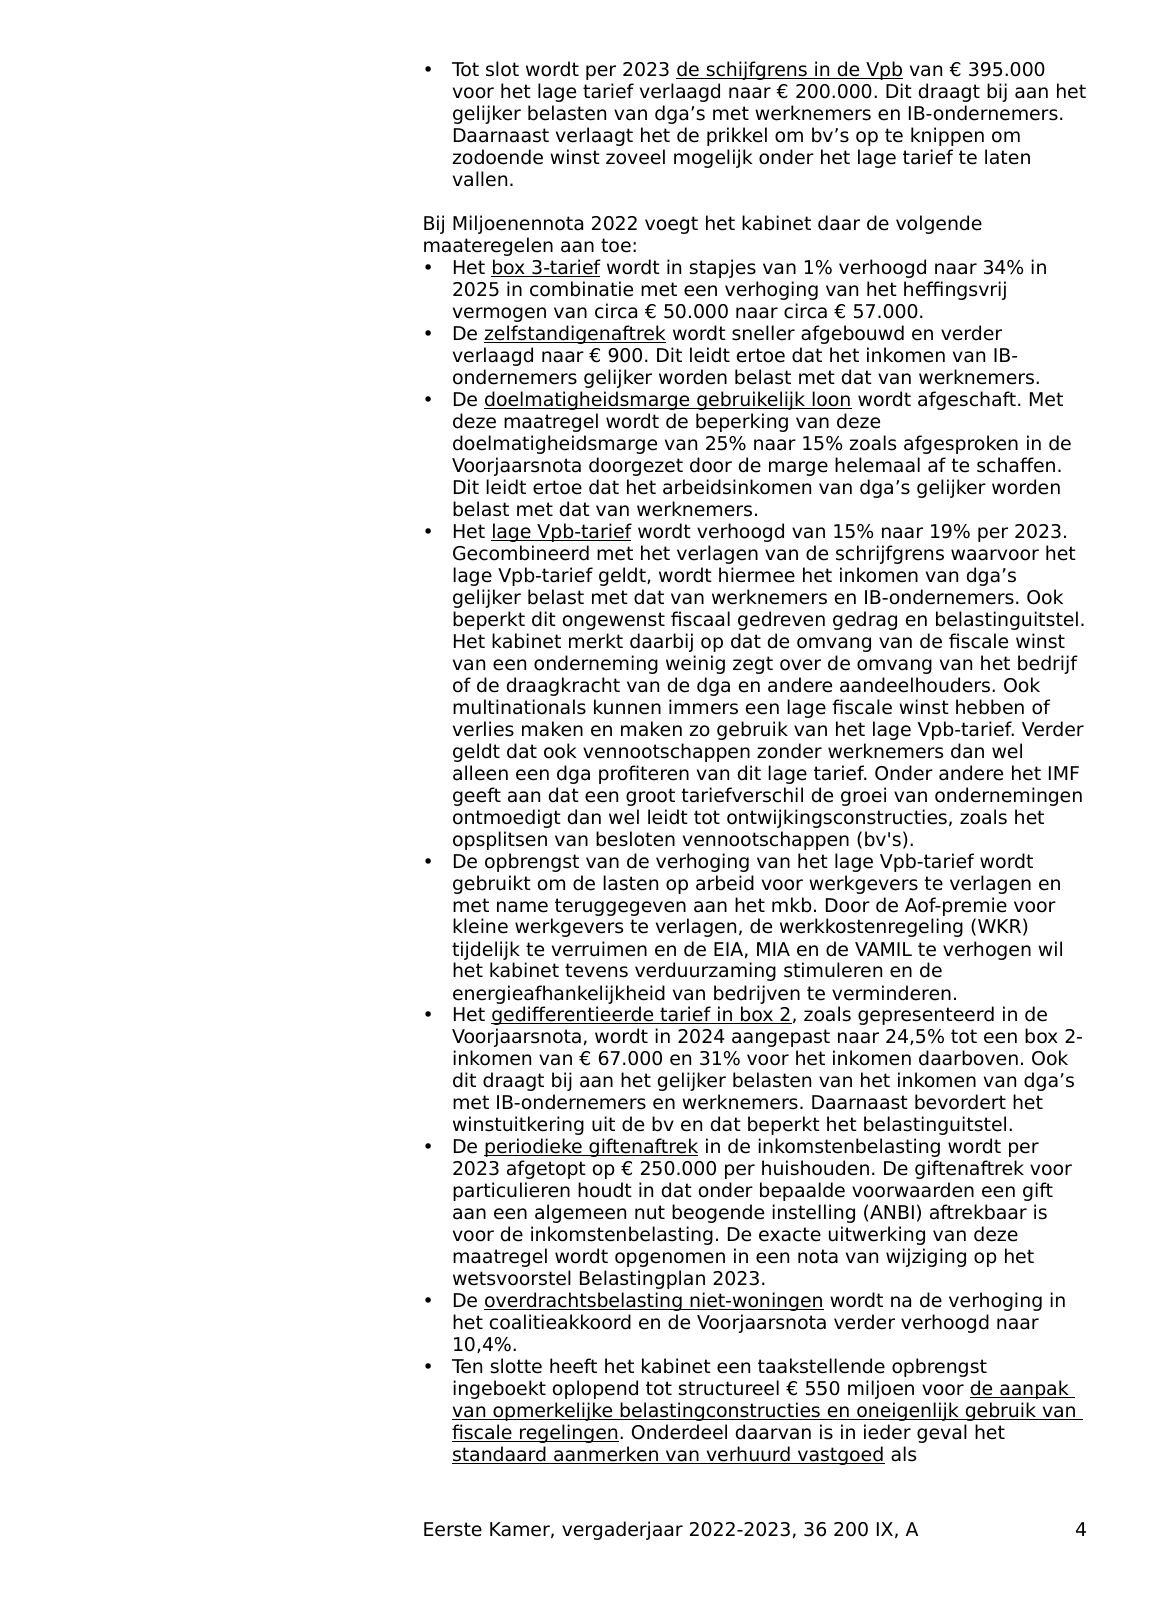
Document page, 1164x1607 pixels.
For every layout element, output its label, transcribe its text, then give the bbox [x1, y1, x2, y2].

text • Het lage Vpb-tarief wordt verhoogd van 15% naar 19% per 2023. Gecombineerd met het verlagen van de schrijfgrens waarvoor het lage Vpb-tarief geldt, wordt hiermee het inkomen van dga’s gelijker belast met dat van werknemers en IB-ondernemers. Ook beperkt dit ongewenst fiscaal gedreven gedrag en belastinguitstel. Het kabinet merkt daarbij op dat de omvang van de fiscale winst van een onderneming weinig zegt over de omvang van het bedrijf of de draagkracht van de dga en andere aandeelhouders. Ook multinationals kunnen immers een lage fiscale winst hebben of verlies maken en maken zo gebruik van het lage Vpb-tarief. Verder geldt dat ook vennootschappen zonder werknemers dan wel alleen een dga profiteren van dit lage tarief. Onder andere het IMF geeft aan dat een groot tariefverschil de groei van ondernemingen ontmoedigt dan wel leidt tot ontwijkingsconstructies, zoals het opsplitsen van besloten vennootschappen (bv's). [422, 521, 1087, 851]
text Bij Miljoenennota 2022 voegt het kabinet daar de volgende maateregelen aan toe: [422, 213, 1087, 257]
text • Ten slotte heeft het kabinet een taakstellende opbrengst ingeboekt oplopend tot structureel € 550 miljoen voor de aanpak van opmerkelijke belastingconstructies en oneigenlijk gebruik van fiscale regelingen. Onderdeel daarvan is in ieder geval het standaard aanmerken van verhuurd vastgoed als [422, 1356, 1087, 1466]
text • Het gedifferentieerde tarief in box 2, zoals gepresenteerd in de Voorjaarsnota, wordt in 2024 aangepast naar 24,5% tot een box 2-inkomen van € 67.000 en 31% voor het inkomen daarboven. Ook dit draagt bij aan het gelijker belasten van het inkomen van dga’s met IB-ondernemers en werknemers. Daarnaast bevordert het winstuitkering uit de bv en dat beperkt het belastinguitstel. [422, 1004, 1087, 1136]
text • De opbrengst van de verhoging van het lage Vpb-tarief wordt gebruikt om de lasten op arbeid voor werkgevers te verlagen en met name teruggegeven aan het mkb. Door de Aof-premie voor kleine werkgevers te verlagen, de werkkostenregeling (WKR) tijdelijk te verruimen en de EIA, MIA en de VAMIL te verhogen wil het kabinet tevens verduurzaming stimuleren en de energieafhankelijkheid van bedrijven te verminderen. [422, 851, 1087, 1004]
text • De overdrachtsbelasting niet-woningen wordt na de verhoging in het coalitieakkoord en de Voorjaarsnota verder verhoogd naar 10,4%. [422, 1290, 1087, 1356]
text • De periodieke giftenaftrek in de inkomstenbelasting wordt per 2023 afgetopt op € 250.000 per huishouden. De giftenaftrek voor particulieren houdt in dat onder bepaalde voorwaarden een gift aan een algemeen nut beogende instelling (ANBI) aftrekbaar is voor de inkomstenbelasting. De exacte uitwerking van deze maatregel wordt opgenomen in een nota van wijziging op het wetsvoorstel Belastingplan 2023. [422, 1136, 1087, 1290]
text • Het box 3-tarief wordt in stapjes van 1% verhoogd naar 34% in 2025 in combinatie met een verhoging van het heffingsvrij vermogen van circa € 50.000 naar circa € 57.000. [422, 257, 1087, 323]
text • De zelfstandigenaftrek wordt sneller afgebouwd en verder verlaagd naar € 900. Dit leidt ertoe dat het inkomen van IB-ondernemers gelijker worden belast met dat van werknemers. [422, 323, 1087, 389]
text • De doelmatigheidsmarge gebruikelijk loon wordt afgeschaft. Met deze maatregel wordt de beperking van deze doelmatigheidsmarge van 25% naar 15% zoals afgesproken in de Voorjaarsnota doorgezet door de marge helemaal af te schaffen. Dit leidt ertoe dat het arbeidsinkomen van dga’s gelijker worden belast met dat van werknemers. [422, 389, 1087, 521]
text • Tot slot wordt per 2023 de schijfgrens in de Vpb van € 395.000 voor het lage tarief verlaagd naar € 200.000. Dit draagt bij aan het gelijker belasten van dga’s met werknemers en IB-ondernemers. Daarnaast verlaagt het de prikkel om bv’s op te knippen om zodoende winst zoveel mogelijk onder het lage tarief te laten vallen. [422, 59, 1087, 191]
